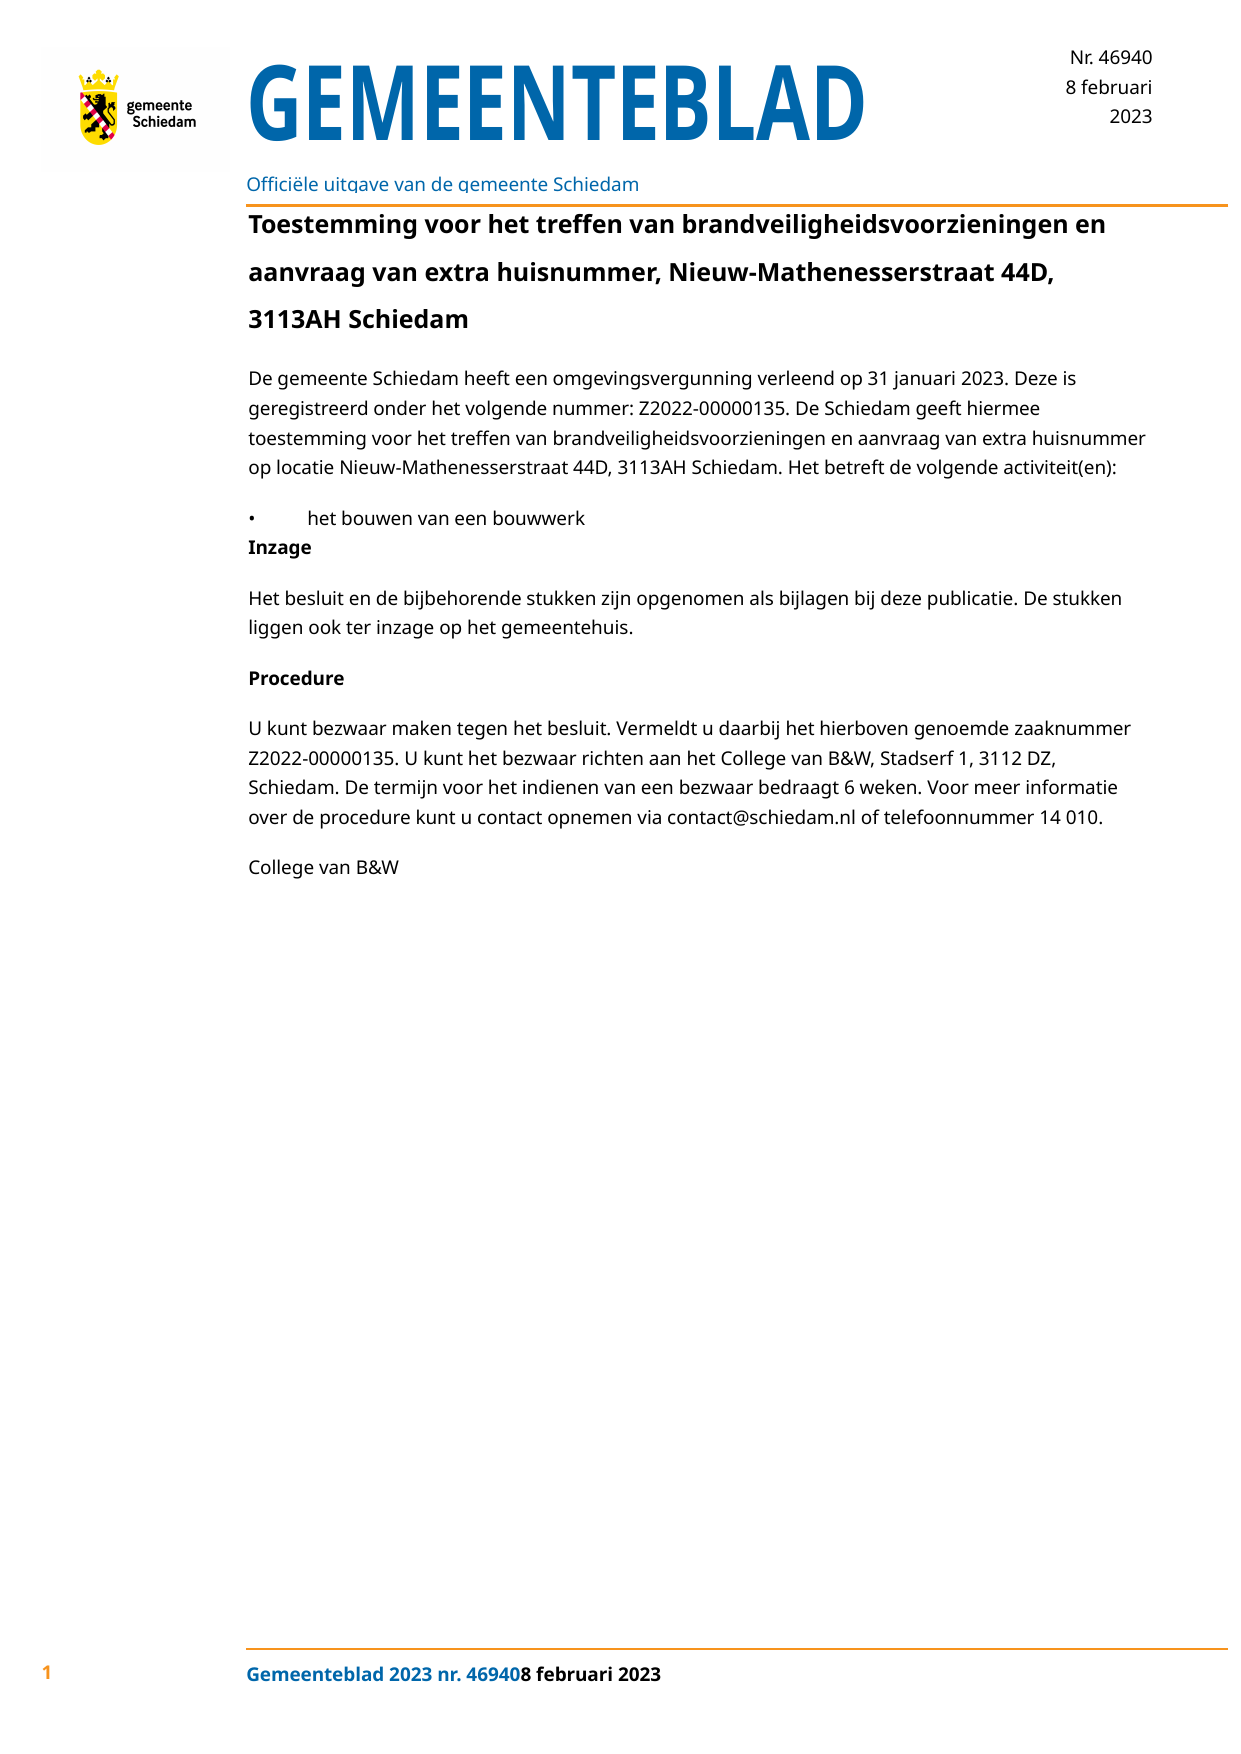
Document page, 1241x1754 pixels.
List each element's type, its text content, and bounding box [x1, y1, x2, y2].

text De gemeente Schiedam heeft een omgevingsvergunning verleend op 31 januari 2023. Deze is geregistreerd onder het volgende nummer: Z2022-00000135. De Schiedam geeft hiermee toestemming voor het treffen van brandveiligheidsvoorzieningen en aanvraag van extra huisnummer op locatie Nieuw-Mathenesserstraat 44D, 3113AH Schiedam. Het betreft de volgende activiteit(en): [248, 366, 1152, 480]
text Het besluit en de bijbehorende stukken zijn opgenomen als bijlagen bij deze publicatie. De stukken liggen ook ter inzage op het gemeentehuis. [248, 585, 1152, 640]
text Inzage [248, 534, 1152, 560]
text Procedure [248, 665, 1152, 690]
list het bouwen van een bouwwerk [248, 505, 1152, 530]
text College van B&W [248, 854, 1152, 880]
text Toestemming voor het treffen van brandveiligheidsvoorzieningen en aanvraag van extra huisnummer, Nieuw-Mathenesserstraat 44D, 3113AH Schiedam [248, 207, 1152, 336]
text U kunt bezwaar maken tegen het besluit. Vermeldt u daarbij het hierboven genoemde zaaknummer Z2022-00000135. U kunt het bezwaar richten aan het College van B&W, Stadserf 1, 3112 DZ, Schiedam. De termijn voor het indienen van een bezwaar bedraagt 6 weken. Voor meer informatie over de procedure kunt u contact opnemen via contact@schiedam.nl of telefoonnummer 14 010. [248, 715, 1152, 829]
picture [41, 47, 231, 172]
